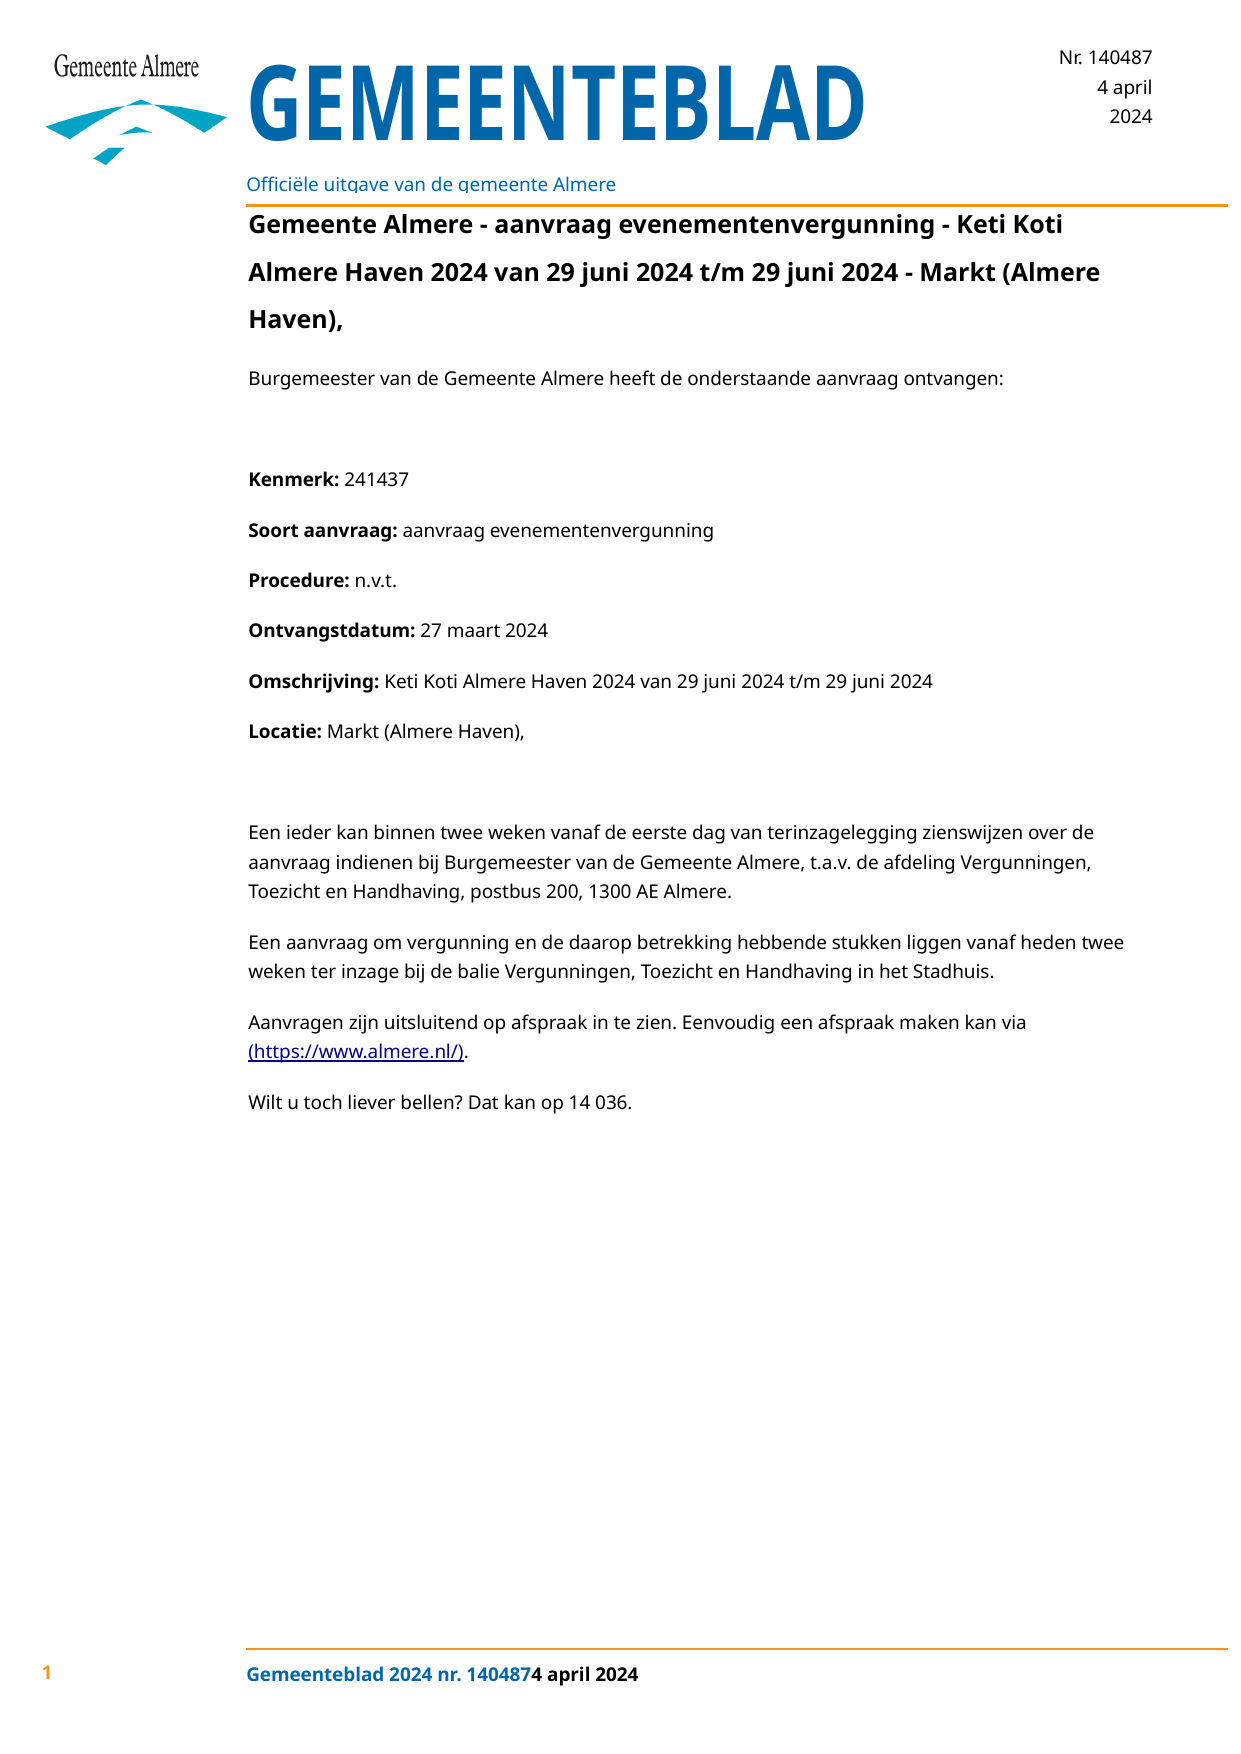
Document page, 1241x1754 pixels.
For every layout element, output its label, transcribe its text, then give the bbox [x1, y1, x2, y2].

text Omschrijving: Keti Koti Almere Haven 2024 van 29 juni 2024 t/m 29 juni 2024 [248, 668, 1152, 694]
text Wilt u toch liever bellen? Dat kan op 14 036. [248, 1089, 1152, 1114]
text Aanvragen zijn uitsluitend op afspraak in te zien. Eenvoudig een afspraak maken kan via (https://www.almere.nl/). [248, 1009, 1152, 1064]
text Soort aanvraag: aanvraag evenementenvergunning [248, 517, 1152, 542]
text Burgemeester van de Gemeente Almere heeft de onderstaande aanvraag ontvangen: [248, 366, 1152, 391]
text Gemeente Almere - aanvraag evenementenvergunning - Keti Koti Almere Haven 2024 van 29 juni 2024 t/m 29 juni 2024 - Markt (Almere Haven), [248, 207, 1152, 336]
text Kenmerk: 241437 [248, 466, 1152, 492]
picture [41, 47, 231, 172]
text Locatie: Markt (Almere Haven), [248, 718, 1152, 744]
text Procedure: n.v.t. [248, 567, 1152, 593]
text Een ieder kan binnen twee weken vanaf de eerste dag van terinzagelegging zienswijzen over de aanvraag indienen bij Burgemeester van de Gemeente Almere, t.a.v. de afdeling Vergunningen, Toezicht en Handhaving, postbus 200, 1300 AE Almere. [248, 819, 1152, 904]
text Ontvangstdatum: 27 maart 2024 [248, 618, 1152, 643]
text Een aanvraag om vergunning en de daarop betrekking hebbende stukken liggen vanaf heden twee weken ter inzage bij de balie Vergunningen, Toezicht en Handhaving in het Stadhuis. [248, 929, 1152, 984]
